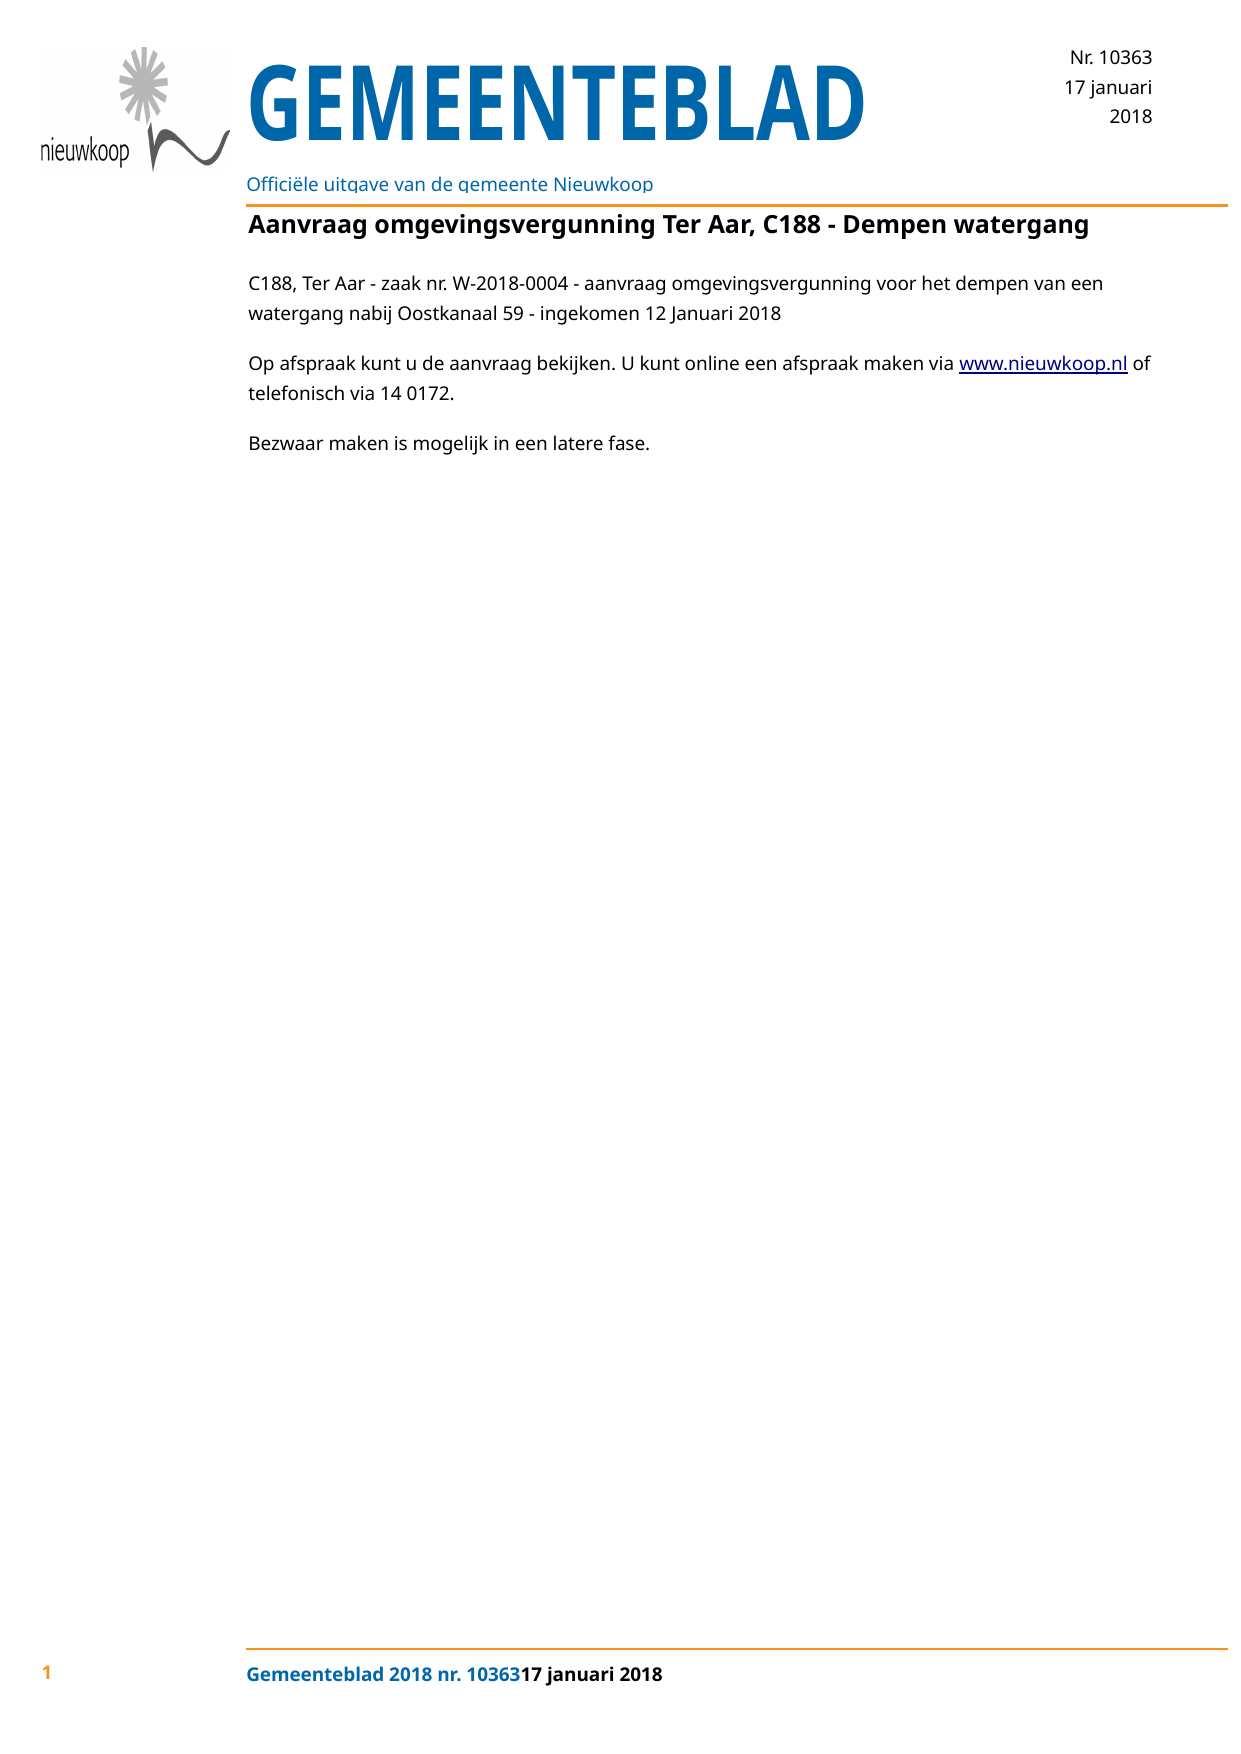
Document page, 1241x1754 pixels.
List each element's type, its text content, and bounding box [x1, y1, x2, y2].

text Bezwaar maken is mogelijk in een latere fase. [248, 430, 1152, 456]
picture [41, 47, 231, 172]
text Op afspraak kunt u de aanvraag bekijken. U kunt online een afspraak maken via www.nieuwkoop.nl of telefonisch via 14 0172. [248, 350, 1152, 406]
text Aanvraag omgevingsvergunning Ter Aar, C188 - Dempen watergang [248, 207, 1152, 241]
text C188, Ter Aar - zaak nr. W-2018-0004 - aanvraag omgevingsvergunning voor het dempen van een watergang nabij Oostkanaal 59 - ingekomen 12 Januari 2018 [248, 270, 1152, 326]
